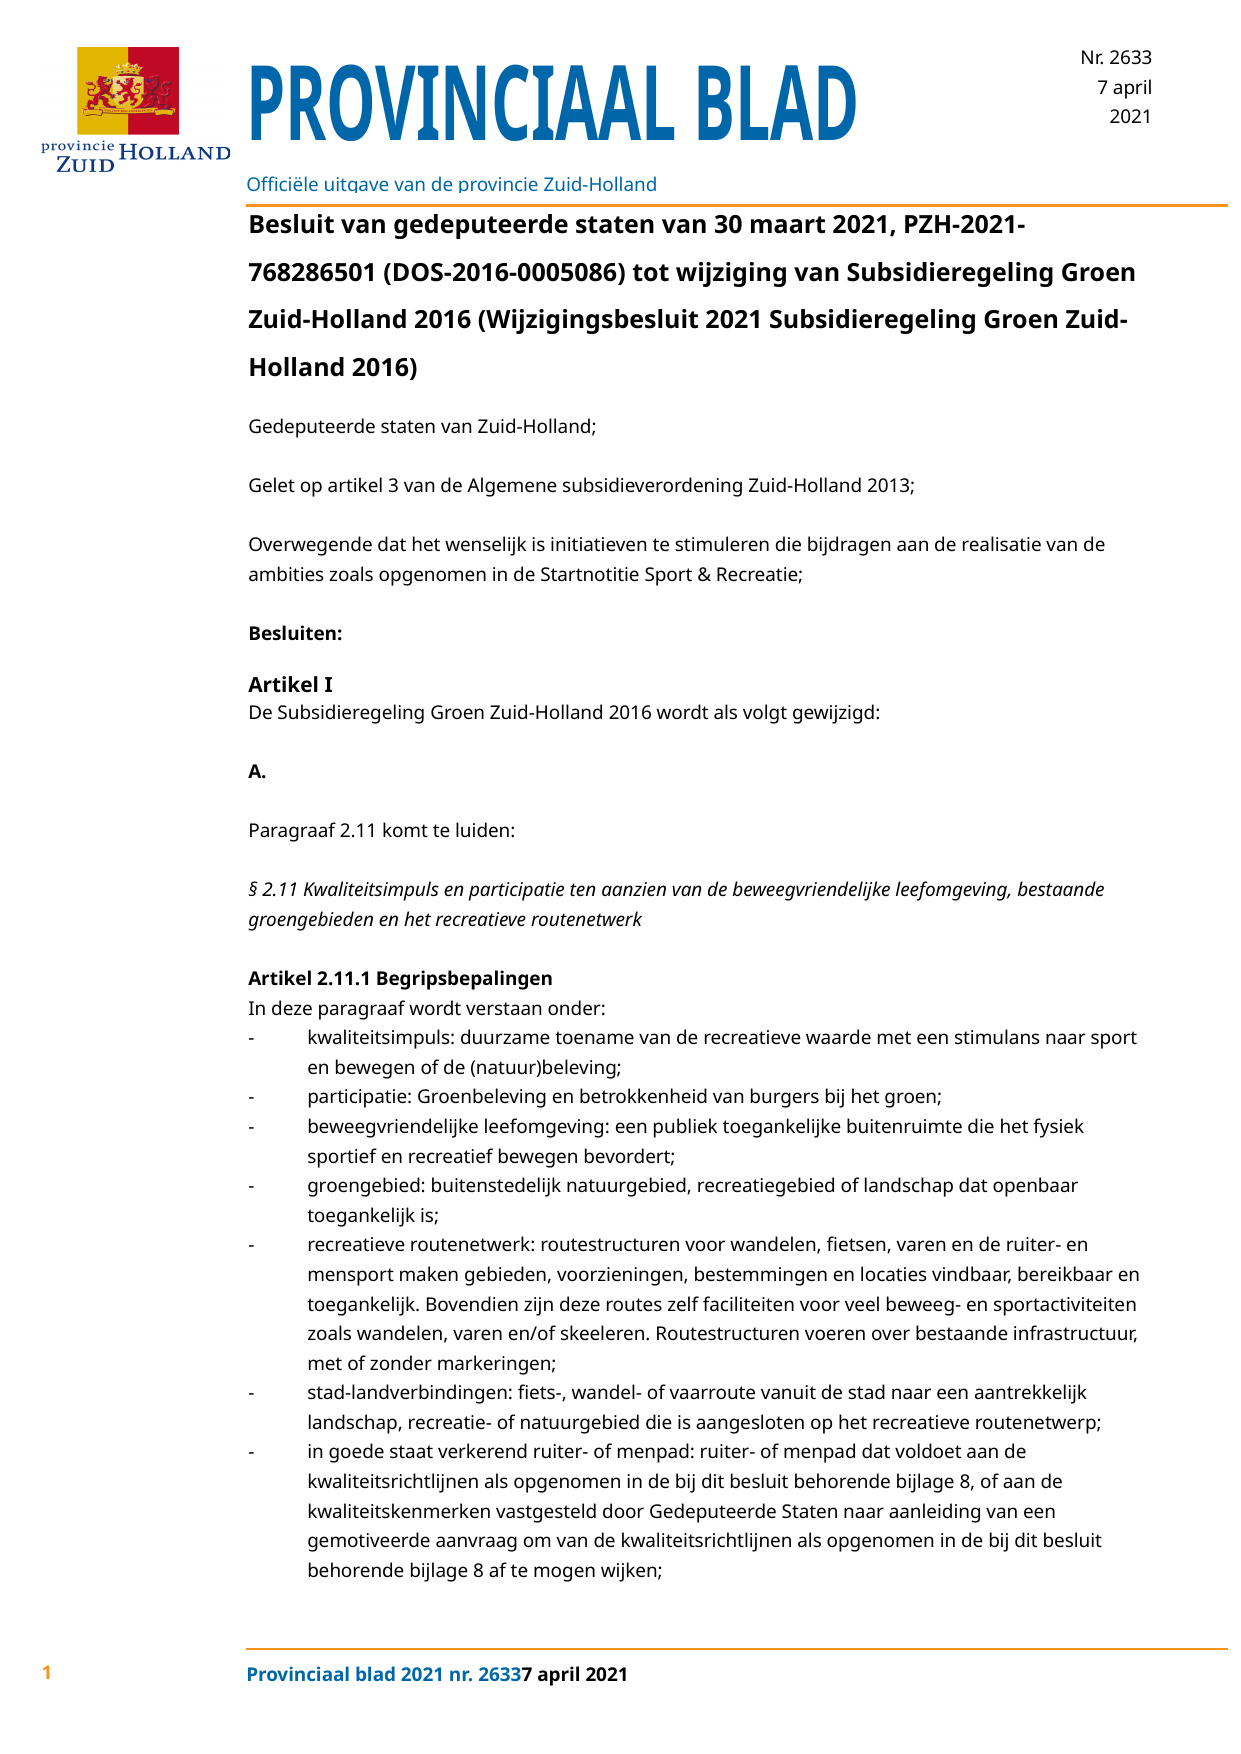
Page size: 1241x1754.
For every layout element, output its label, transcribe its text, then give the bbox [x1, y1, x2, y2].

text § 2.11 Kwaliteitsimpuls en participatie ten aanzien van de beweegvriendelijke leefomgeving, bestaande groengebieden en het recreatieve routenetwerk [248, 877, 1152, 932]
text Gelet op artikel 3 van de Algemene subsidieverordening Zuid-Holland 2013; [248, 472, 1152, 498]
text Artikel 2.11.1 Begripsbepalingen [248, 965, 1152, 991]
text De Subsidieregeling Groen Zuid-Holland 2016 wordt als volgt gewijzigd: [248, 699, 1152, 725]
list groengebied: buitenstedelijk natuurgebied, recreatiegebied of landschap dat openbaar toegankelijk is; [248, 1172, 1152, 1228]
text Gedeputeerde staten van Zuid-Holland; [248, 413, 1152, 439]
list stad-landverbindingen: fiets-, wandel- of vaarroute vanuit de stad naar een aantrekkelijk landschap, recreatie- of natuurgebied die is aangesloten op het recreatieve routenetwerp; [248, 1379, 1152, 1435]
text Besluiten: [248, 620, 1152, 646]
list beweegvriendelijke leefomgeving: een publiek toegankelijke buitenruimte die het fysiek sportief en recreatief bewegen bevordert; [248, 1113, 1152, 1168]
text A. [248, 758, 1152, 784]
list in goede staat verkerend ruiter- of menpad: ruiter- of menpad dat voldoet aan de kwaliteitsrichtlijnen als opgenomen in de bij dit besluit behorende bijlage 8, of aan de kwaliteitskenmerken vastgesteld door Gedeputeerde Staten naar aanleiding van een gemotiveerde aanvraag om van de kwaliteitsrichtlijnen als opgenomen in de bij dit besluit behorende bijlage 8 af te mogen wijken; [248, 1439, 1152, 1583]
text Paragraaf 2.11 komt te luiden: [248, 817, 1152, 843]
text Artikel I [248, 671, 1152, 699]
text Besluit van gedeputeerde staten van 30 maart 2021, PZH-2021-768286501 (DOS-2016-0005086) tot wijziging van Subsidieregeling Groen Zuid-Holland 2016 (Wijzigingsbesluit 2021 Subsidieregeling Groen Zuid-Holland 2016) [248, 207, 1152, 384]
list participatie: Groenbeleving en betrokkenheid van burgers bij het groen; [248, 1084, 1152, 1109]
list recreatieve routenetwerk: routestructuren voor wandelen, fietsen, varen en de ruiter- en mensport maken gebieden, voorzieningen, bestemmingen en locaties vindbaar, bereikbaar en toegankelijk. Bovendien zijn deze routes zelf faciliteiten voor veel beweeg- en sportactiviteiten zoals wandelen, varen en/of skeeleren. Routestructuren voeren over bestaande infrastructuur, met of zonder markeringen; [248, 1232, 1152, 1376]
text Overwegende dat het wenselijk is initiatieven te stimuleren die bijdragen aan de realisatie van de ambities zoals opgenomen in de Startnotitie Sport & Recreatie; [248, 531, 1152, 587]
picture [41, 47, 231, 172]
text In deze paragraaf wordt verstaan onder: [248, 995, 1152, 1021]
list kwaliteitsimpuls: duurzame toename van de recreatieve waarde met een stimulans naar sport en bewegen of de (natuur)beleving; [248, 1024, 1152, 1080]
